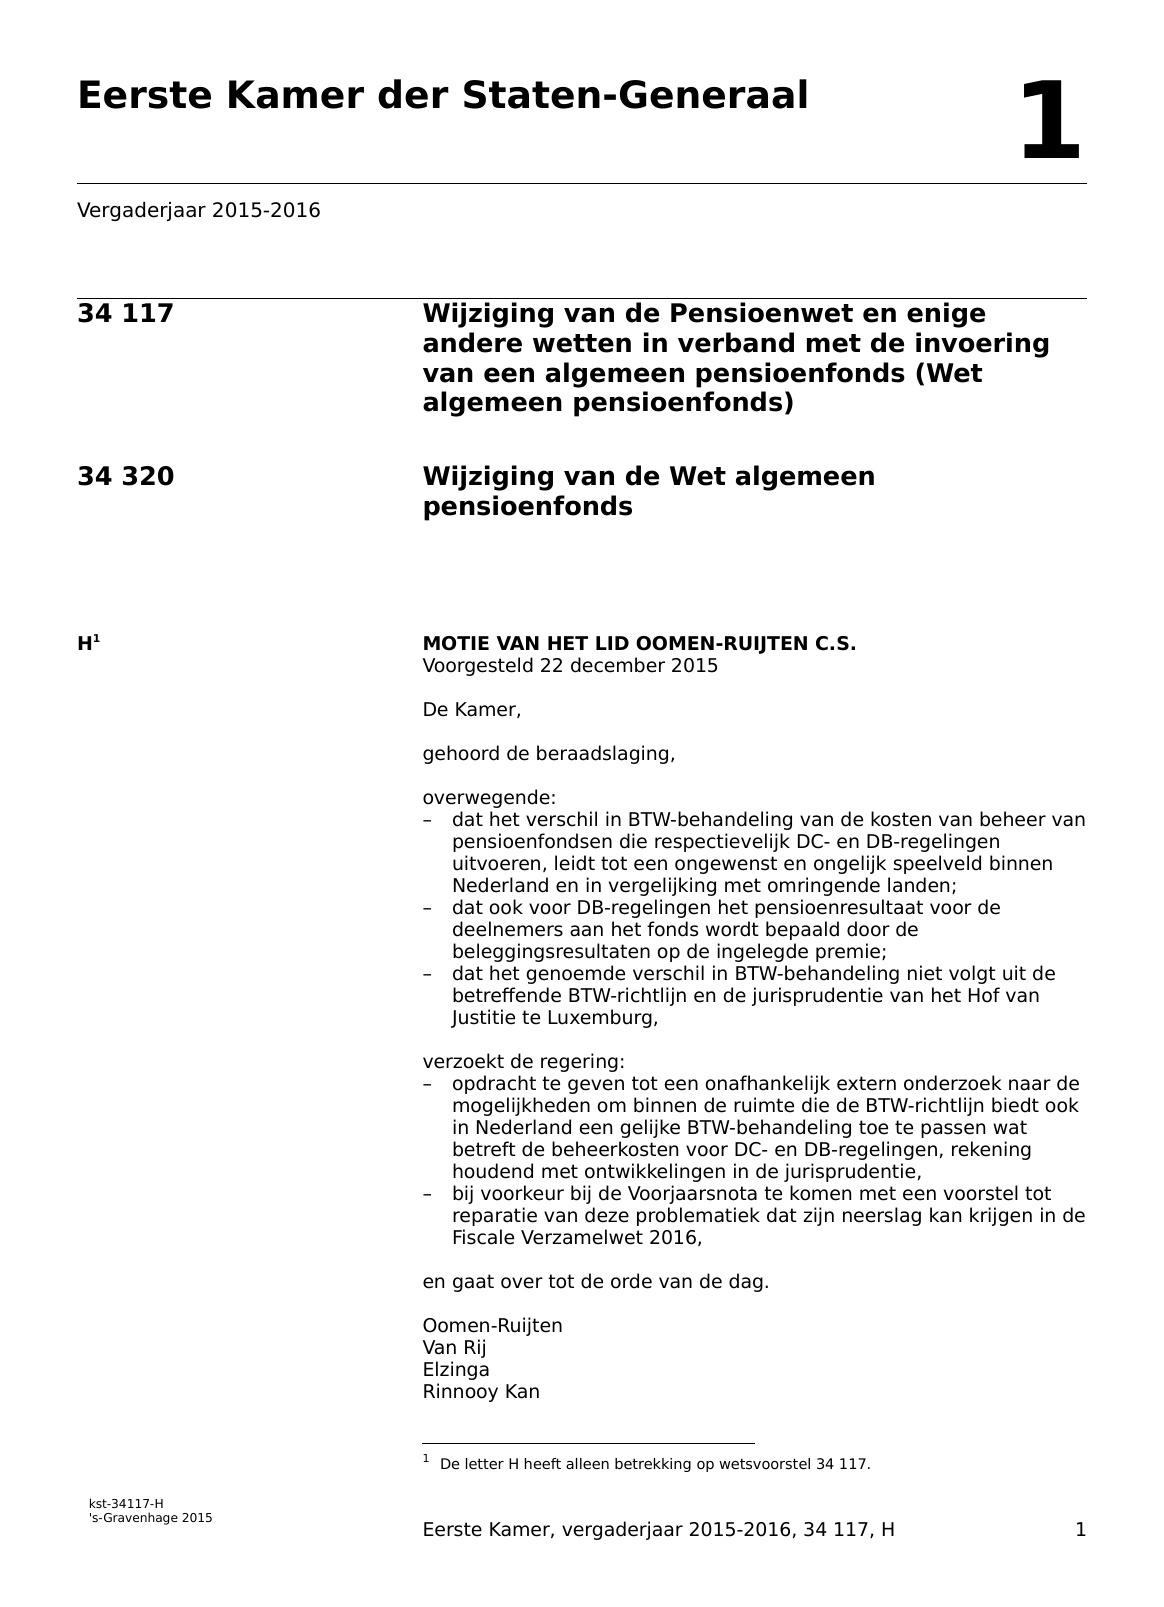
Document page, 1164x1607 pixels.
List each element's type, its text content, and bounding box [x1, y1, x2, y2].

table_header Eerste Kamer der Staten-Generaal [77, 59, 886, 183]
subtitle H MOTIE VAN HET LID OOMEN-RUIJTEN C.S. [77, 632, 1087, 654]
subtitle 34 320 Wijziging van de Wet algemeen pensioenfonds [77, 462, 1087, 521]
text 's-Gravenhage 2015 [88, 1511, 323, 1525]
text verzoekt de regering: [422, 1051, 1087, 1073]
text overwegende: [422, 787, 1087, 809]
text – dat ook voor DB-regelingen het pensioenresultaat voor de deelnemers aan het fonds wordt bepaald door de beleggingsresultaten op de ingelegde premie; [422, 897, 1087, 963]
text De letter H heeft alleen betrekking op wetsvoorstel 34 117. [422, 1452, 1087, 1474]
text – dat het verschil in BTW-behandeling van de kosten van beheer van pensioenfondsen die respectievelijk DC- en DB-regelingen uitvoeren, leidt tot een ongewenst en ongelijk speelveld binnen Nederland en in vergelijking met omringende landen; [422, 809, 1087, 897]
text – bij voorkeur bij de Voorjaarsnota te komen met een voorstel tot reparatie van deze problematiek dat zijn neerslag kan krijgen in de Fiscale Verzamelwet 2016, [422, 1183, 1087, 1249]
text Oomen-Ruijten [422, 1315, 1087, 1337]
text De Kamer, [422, 699, 1087, 721]
text kst-34117-H [88, 1497, 323, 1511]
text – dat het genoemde verschil in BTW-behandeling niet volgt uit de betreffende BTW-richtlijn en de jurisprudentie van het Hof van Justitie te Luxemburg, [422, 963, 1087, 1029]
text Voorgesteld 22 december 2015 [422, 654, 1087, 676]
text Rinnooy Kan [422, 1381, 1087, 1403]
text – opdracht te geven tot een onafhankelijk extern onderzoek naar de mogelijkheden om binnen de ruimte die de BTW-richtlijn biedt ook in Nederland een gelijke BTW-behandeling toe te passen wat betreft de beheerkosten voor DC- en DB-regelingen, rekening houdend met ontwikkelingen in de jurisprudentie, [422, 1073, 1087, 1183]
table_cell Vergaderjaar 2015-2016 [77, 184, 1087, 298]
table_header 1 [886, 59, 1087, 183]
subtitle 34 117 Wijziging van de Pensioenwet en enige andere wetten in verband met de invoering van een algemeen pensioenfonds (Wet algemeen pensioenfonds) [77, 299, 1087, 418]
text en gaat over tot de orde van de dag. [422, 1271, 1087, 1293]
text Van Rij [422, 1337, 1087, 1359]
text Elzinga [422, 1359, 1087, 1381]
text gehoord de beraadslaging, [422, 743, 1087, 765]
